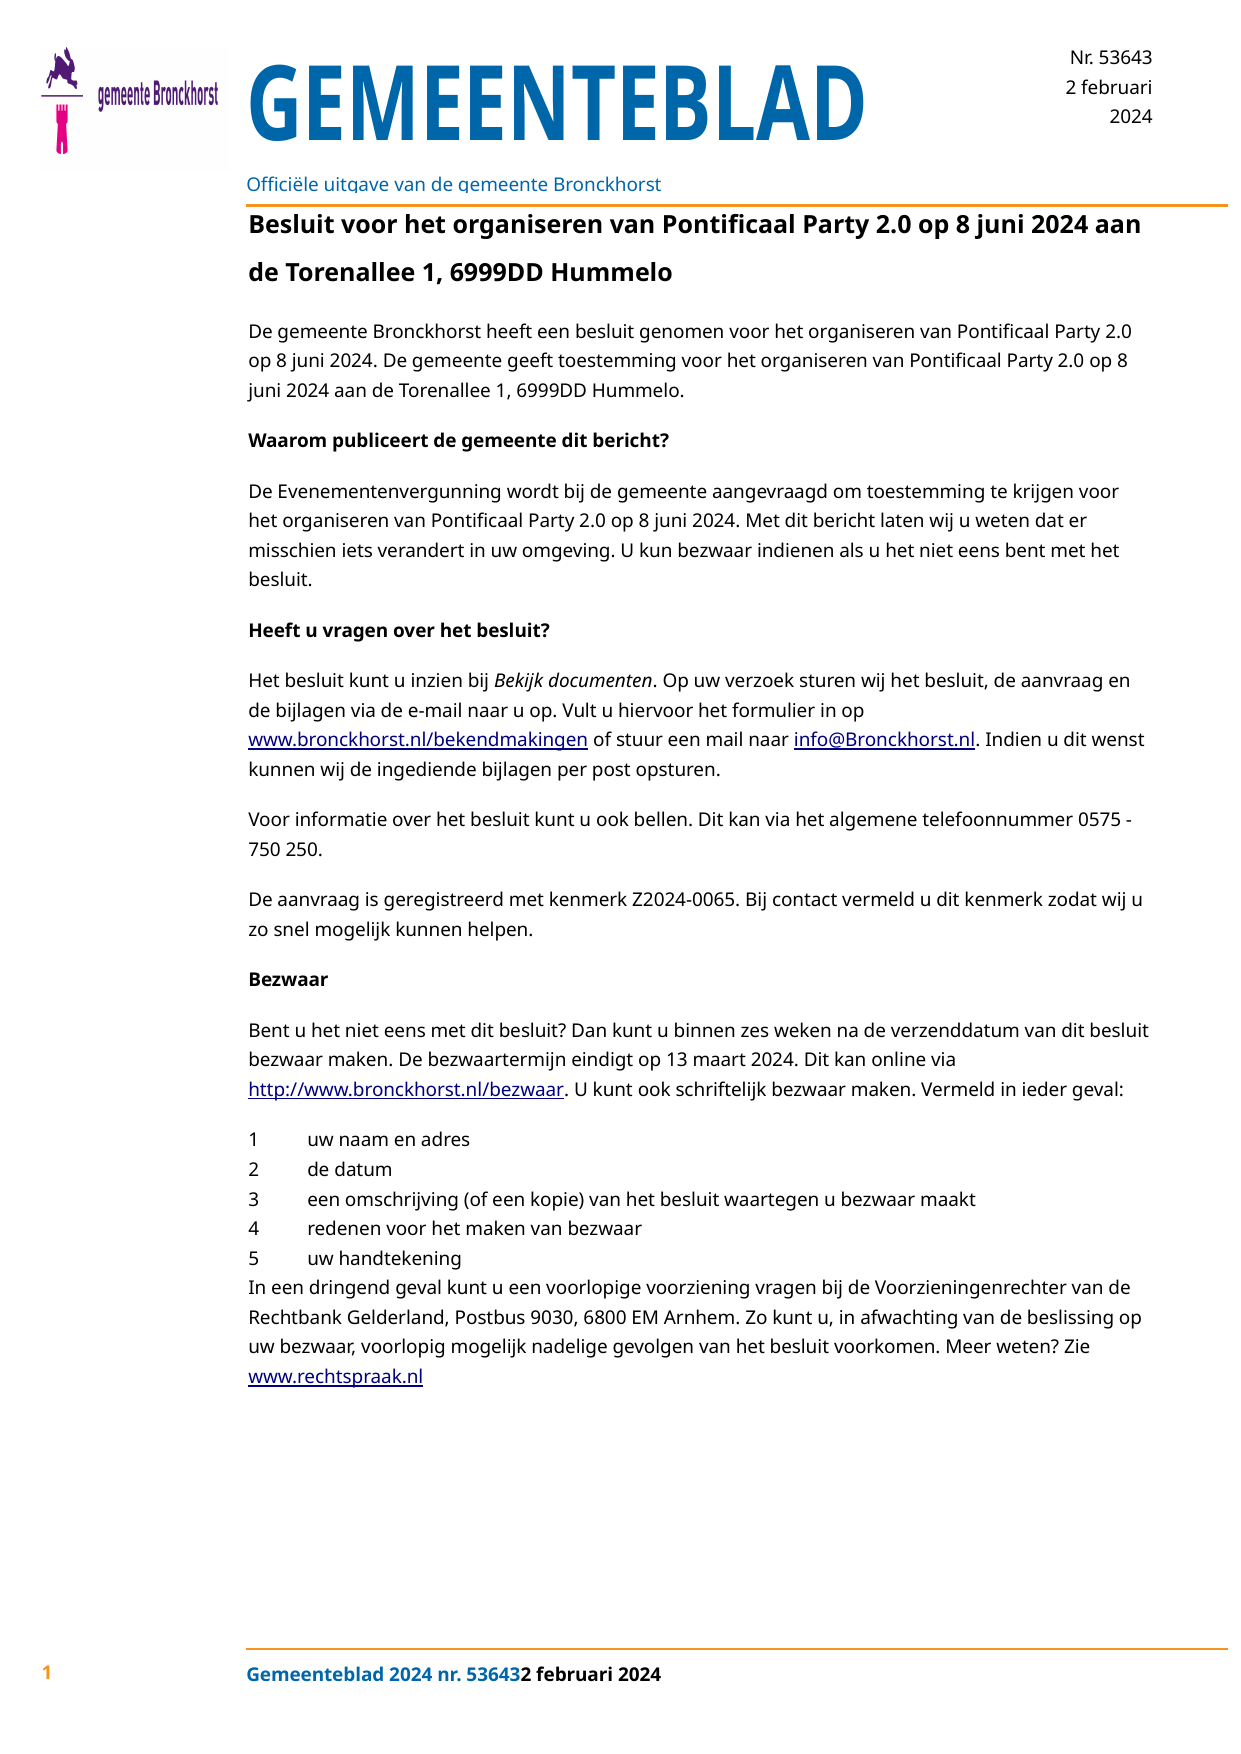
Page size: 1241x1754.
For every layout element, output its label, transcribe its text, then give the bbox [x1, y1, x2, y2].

text Waarom publiceert de gemeente dit bericht? [248, 427, 1152, 453]
list uw handtekening [248, 1245, 1152, 1271]
text De Evenementenvergunning wordt bij de gemeente aangevraagd om toestemming te krijgen voor het organiseren van Pontificaal Party 2.0 op 8 juni 2024. Met dit bericht laten wij u weten dat er misschien iets verandert in uw omgeving. U kun bezwaar indienen als u het niet eens bent met het besluit. [248, 478, 1152, 592]
picture [41, 47, 231, 172]
text Voor informatie over het besluit kunt u ook bellen. Dit kan via het algemene telefoonnummer 0575 - 750 250. [248, 807, 1152, 862]
text Heeft u vragen over het besluit? [248, 617, 1152, 643]
list de datum [248, 1156, 1152, 1182]
text Besluit voor het organiseren van Pontificaal Party 2.0 op 8 juni 2024 aan de Torenallee 1, 6999DD Hummelo [248, 207, 1152, 288]
list uw naam en adres [248, 1127, 1152, 1152]
text Bezwaar [248, 967, 1152, 992]
text De aanvraag is geregistreerd met kenmerk Z2024-0065. Bij contact vermeld u dit kenmerk zodat wij u zo snel mogelijk kunnen helpen. [248, 887, 1152, 942]
text De gemeente Bronckhorst heeft een besluit genomen voor het organiseren van Pontificaal Party 2.0 op 8 juni 2024. De gemeente geeft toestemming voor het organiseren van Pontificaal Party 2.0 op 8 juni 2024 aan de Torenallee 1, 6999DD Hummelo. [248, 318, 1152, 403]
text Het besluit kunt u inzien bij Bekijk documenten. Op uw verzoek sturen wij het besluit, de aanvraag en de bijlagen via de e-mail naar u op. Vult u hiervoor het formulier in op www.bronckhorst.nl/bekendmakingen of stuur een mail naar info@Bronckhorst.nl. Indien u dit wenst kunnen wij de ingediende bijlagen per post opsturen. [248, 667, 1152, 782]
list redenen voor het maken van bezwaar [248, 1215, 1152, 1241]
list een omschrijving (of een kopie) van het besluit waartegen u bezwaar maakt [248, 1186, 1152, 1212]
text In een dringend geval kunt u een voorlopige voorziening vragen bij de Voorzieningenrechter van de Rechtbank Gelderland, Postbus 9030, 6800 EM Arnhem. Zo kunt u, in afwachting van de beslissing op uw bezwaar, voorlopig mogelijk nadelige gevolgen van het besluit voorkomen. Meer weten? Zie www.rechtspraak.nl [248, 1274, 1152, 1389]
text Bent u het niet eens met dit besluit? Dan kunt u binnen zes weken na de verzenddatum van dit besluit bezwaar maken. De bezwaartermijn eindigt op 13 maart 2024. Dit kan online via http://www.bronckhorst.nl/bezwaar. U kunt ook schriftelijk bezwaar maken. Vermeld in ieder geval: [248, 1017, 1152, 1102]
